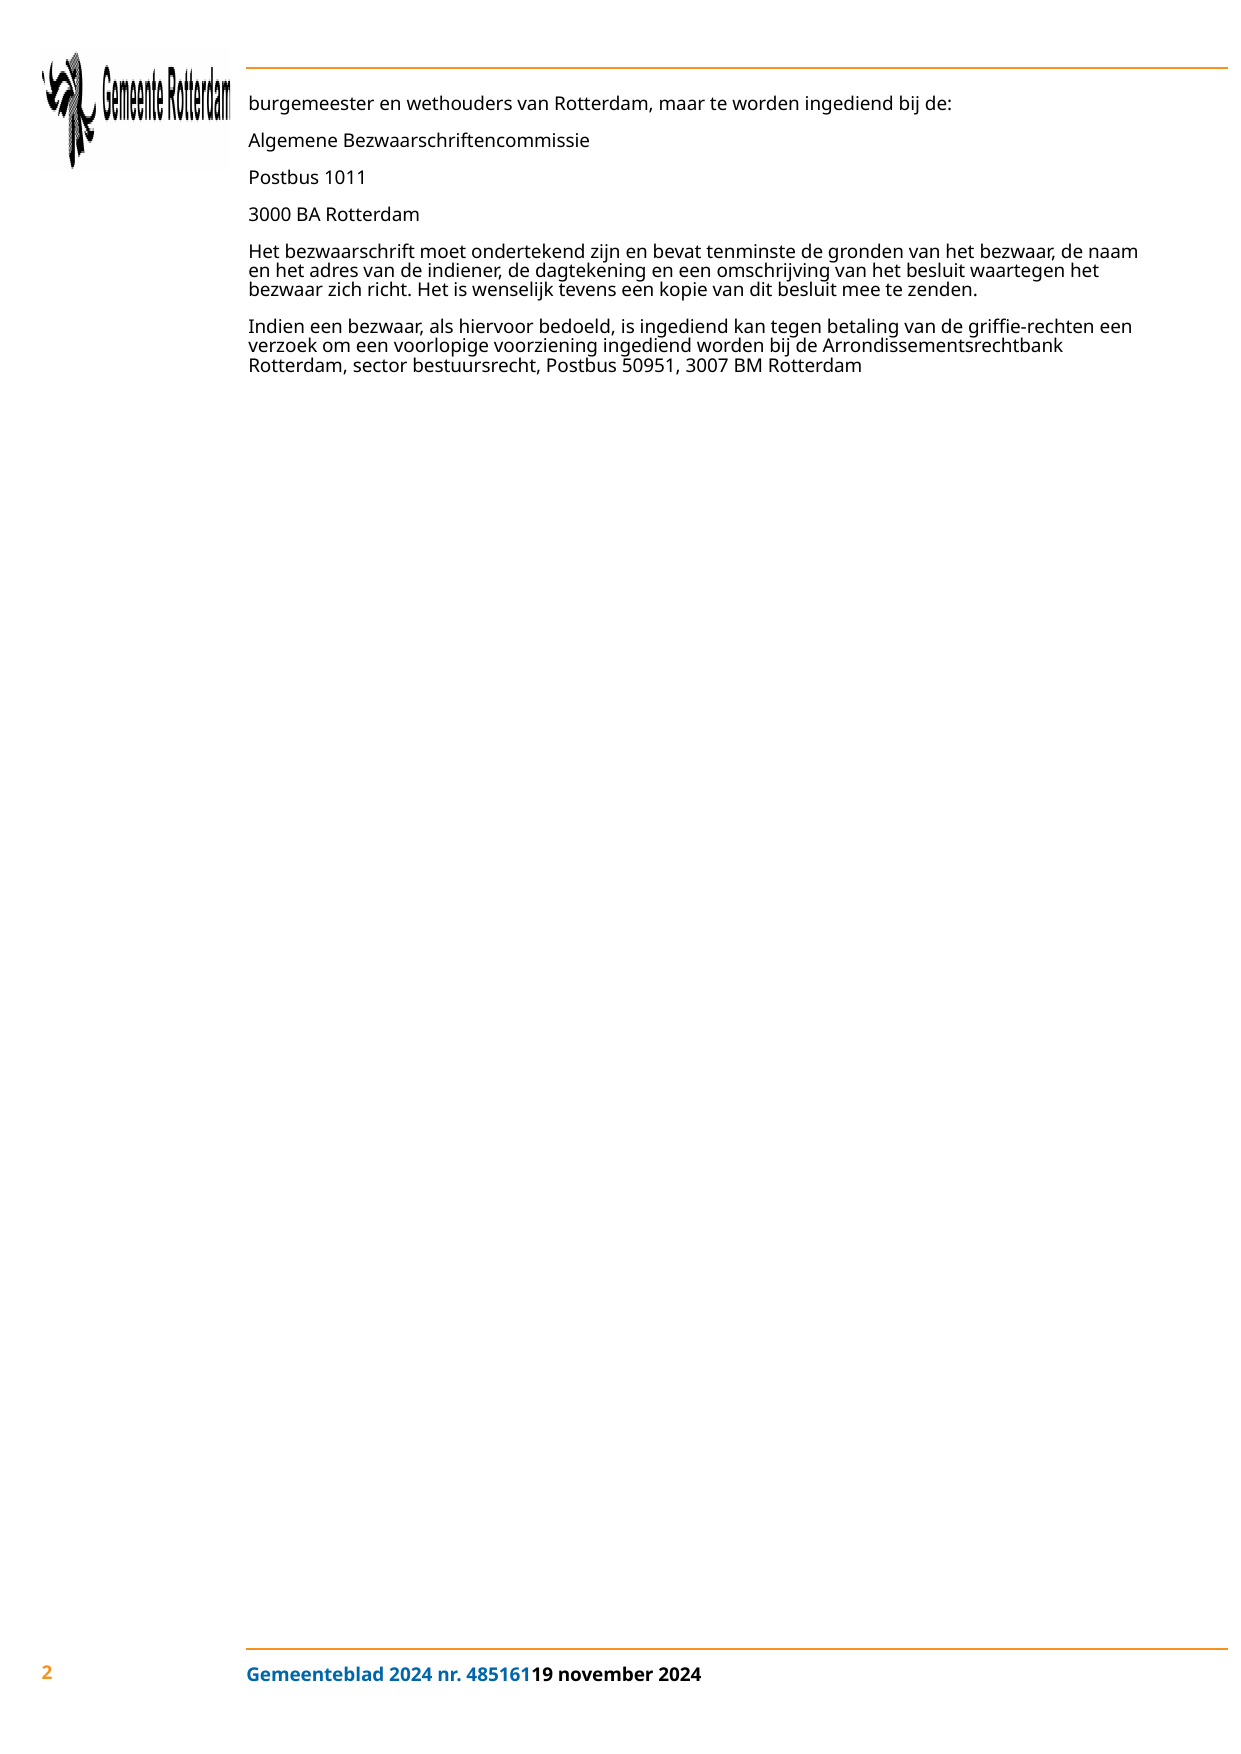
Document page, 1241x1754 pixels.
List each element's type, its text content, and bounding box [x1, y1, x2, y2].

picture [41, 47, 231, 172]
text Postbus 1011 [248, 169, 1152, 188]
text Algemene Bezwaarschriftencommissie [248, 132, 1152, 151]
text Het bezwaarschrift moet ondertekend zijn en bevat tenminste de gronden van het bezwaar, de naam en het adres van de indiener, de dagtekening en een omschrijving van het besluit waartegen het bezwaar zich richt. Het is wenselijk tevens een kopie van dit besluit mee te zenden. [248, 243, 1152, 301]
text Indien een bezwaar, als hiervoor bedoeld, is ingediend kan tegen betaling van de griffie-rechten een verzoek om een voorlopige voorziening ingediend worden bij de Arrondissementsrechtbank Rotterdam, sector bestuursrecht, Postbus 50951, 3007 BM Rotterdam [248, 318, 1152, 376]
text 3000 BA Rotterdam [248, 206, 1152, 225]
text burgemeester en wethouders van Rotterdam, maar te worden ingediend bij de: [248, 95, 1152, 114]
